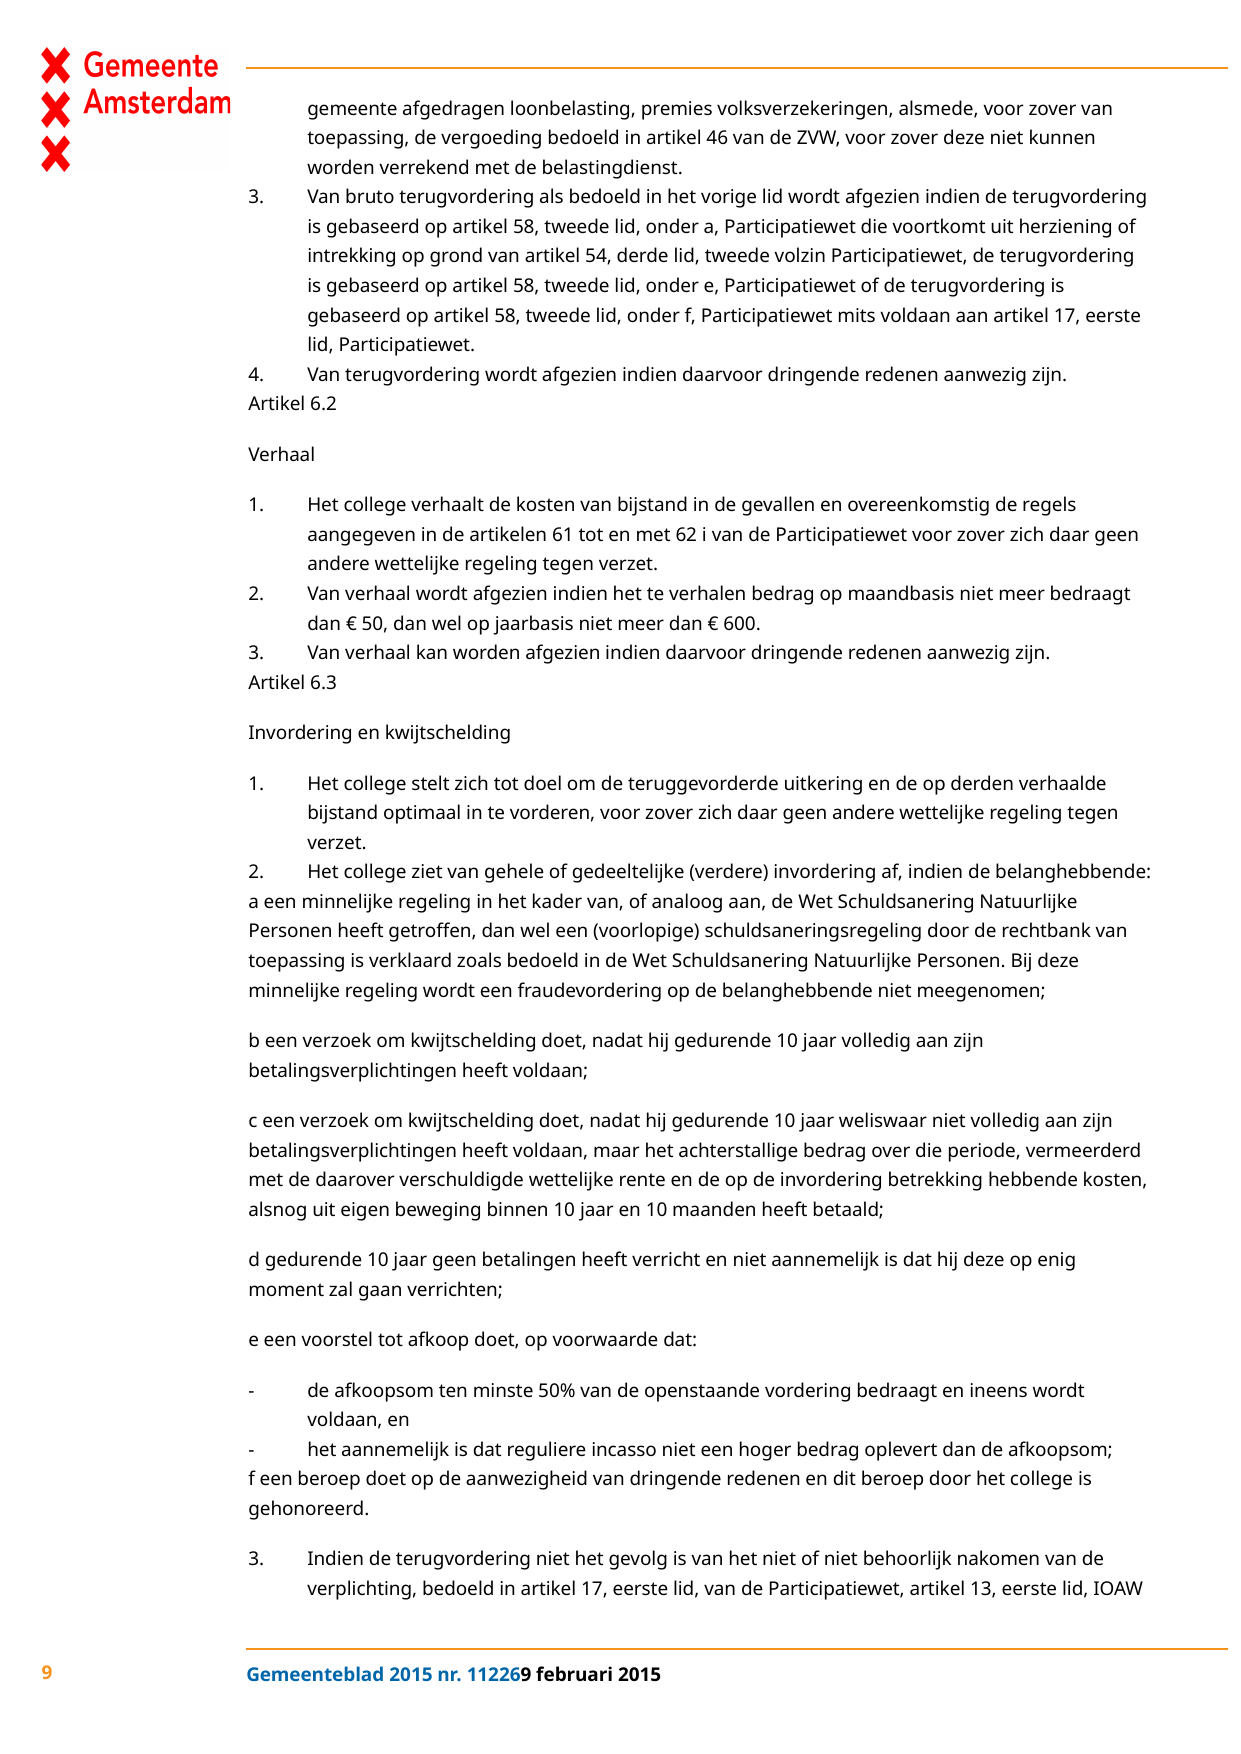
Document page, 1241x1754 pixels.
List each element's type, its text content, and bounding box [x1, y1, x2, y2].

list Indien de terugvordering niet het gevolg is van het niet of niet behoorlijk nakomen van de verplichting, bedoeld in artikel 17, eerste lid, van de Participatiewet, artikel 13, eerste lid, IOAW [248, 1546, 1152, 1601]
text Invordering en kwijtschelding [248, 719, 1152, 745]
list gemeente afgedragen loonbelasting, premies volksverzekeringen, alsmede, voor zover van toepassing, de vergoeding bedoeld in artikel 46 van de ZVW, voor zover deze niet kunnen worden verrekend met de belastingdienst. [248, 95, 1152, 180]
text e een voorstel tot afkoop doet, op voorwaarde dat: [248, 1326, 1152, 1352]
list Van verhaal kan worden afgezien indien daarvoor dringende redenen aanwezig zijn. [248, 639, 1152, 665]
text c een verzoek om kwijtschelding doet, nadat hij gedurende 10 jaar weliswaar niet volledig aan zijn betalingsverplichtingen heeft voldaan, maar het achterstallige bedrag over die periode, vermeerderd met de daarover verschuldigde wettelijke rente en de op de invordering betrekking hebbende kosten, alsnog uit eigen beweging binnen 10 jaar en 10 maanden heeft betaald; [248, 1107, 1152, 1222]
picture [41, 47, 231, 172]
list de afkoopsom ten minste 50% van de openstaande vordering bedraagt en ineens wordt voldaan, en [248, 1377, 1152, 1432]
text f een beroep doet op de aanwezigheid van dringende redenen en dit beroep door het college is gehonoreerd. [248, 1466, 1152, 1521]
list Het college stelt zich tot doel om de teruggevorderde uitkering en de op derden verhaalde bijstand optimaal in te vorderen, voor zover zich daar geen andere wettelijke regeling tegen verzet. [248, 770, 1152, 855]
list Van bruto terugvordering als bedoeld in het vorige lid wordt afgezien indien de terugvordering is gebaseerd op artikel 58, tweede lid, onder a, Participatiewet die voortkomt uit herziening of intrekking op grond van artikel 54, derde lid, tweede volzin Participatiewet, de terugvordering is gebaseerd op artikel 58, tweede lid, onder e, Participatiewet of de terugvordering is gebaseerd op artikel 58, tweede lid, onder f, Participatiewet mits voldaan aan artikel 17, eerste lid, Participatiewet. [248, 183, 1152, 357]
text Artikel 6.3 [248, 669, 1152, 695]
text Verhaal [248, 441, 1152, 467]
text b een verzoek om kwijtschelding doet, nadat hij gedurende 10 jaar volledig aan zijn betalingsverplichtingen heeft voldaan; [248, 1027, 1152, 1083]
list Het college ziet van gehele of gedeeltelijke (verdere) invordering af, indien de belanghebbende: [248, 858, 1152, 884]
text a een minnelijke regeling in het kader van, of analoog aan, de Wet Schuldsanering Natuurlijke Personen heeft getroffen, dan wel een (voorlopige) schuldsaneringsregeling door de rechtbank van toepassing is verklaard zoals bedoeld in de Wet Schuldsanering Natuurlijke Personen. Bij deze minnelijke regeling wordt een fraudevordering op de belanghebbende niet meegenomen; [248, 888, 1152, 1003]
list Van verhaal wordt afgezien indien het te verhalen bedrag op maandbasis niet meer bedraagt dan € 50, dan wel op jaarbasis niet meer dan € 600. [248, 580, 1152, 636]
list het aannemelijk is dat reguliere incasso niet een hoger bedrag oplevert dan de afkoopsom; [248, 1436, 1152, 1462]
text d gedurende 10 jaar geen betalingen heeft verricht en niet aannemelijk is dat hij deze op enig moment zal gaan verrichten; [248, 1246, 1152, 1302]
list Van terugvordering wordt afgezien indien daarvoor dringende redenen aanwezig zijn. [248, 361, 1152, 387]
text Artikel 6.2 [248, 391, 1152, 416]
list Het college verhaalt de kosten van bijstand in de gevallen en overeenkomstig de regels aangegeven in de artikelen 61 tot en met 62 i van de Participatiewet voor zover zich daar geen andere wettelijke regeling tegen verzet. [248, 491, 1152, 576]
